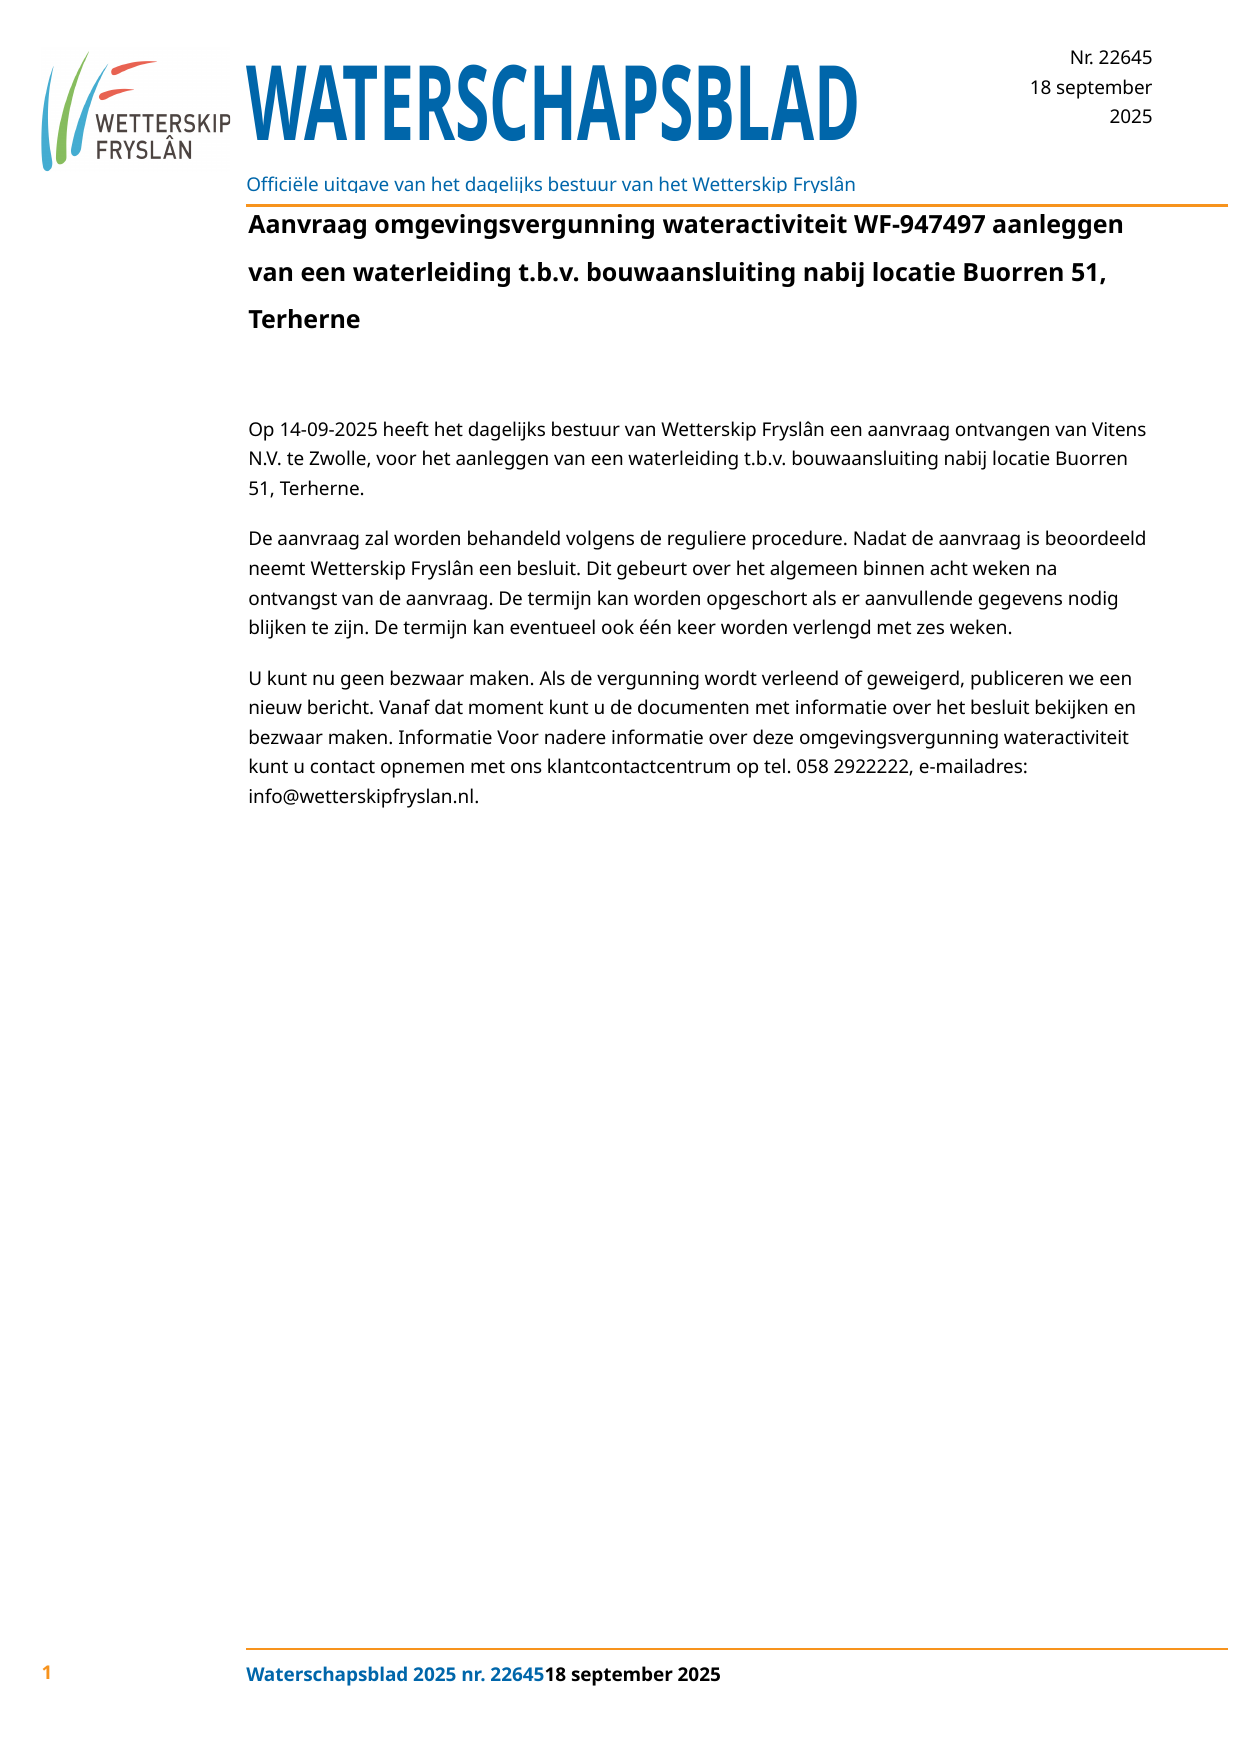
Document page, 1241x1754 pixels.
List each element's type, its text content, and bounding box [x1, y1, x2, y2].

text Op 14-09-2025 heeft het dagelijks bestuur van Wetterskip Fryslân een aanvraag ontvangen van Vitens N.V. te Zwolle, voor het aanleggen van een waterleiding t.b.v. bouwaansluiting nabij locatie Buorren 51, Terherne. [248, 416, 1152, 501]
text De aanvraag zal worden behandeld volgens de reguliere procedure. Nadat de aanvraag is beoordeeld neemt Wetterskip Fryslân een besluit. Dit gebeurt over het algemeen binnen acht weken na ontvangst van de aanvraag. De termijn kan worden opgeschort als er aanvullende gegevens nodig blijken te zijn. De termijn kan eventueel ook één keer worden verlengd met zes weken. [248, 526, 1152, 640]
text Aanvraag omgevingsvergunning wateractiviteit WF-947497 aanleggen van een waterleiding t.b.v. bouwaansluiting nabij locatie Buorren 51, Terherne [248, 207, 1152, 336]
picture [41, 47, 231, 172]
text U kunt nu geen bezwaar maken. Als de vergunning wordt verleend of geweigerd, publiceren we een nieuw bericht. Vanaf dat moment kunt u de documenten met informatie over het besluit bekijken en bezwaar maken. Informatie Voor nadere informatie over deze omgevingsvergunning wateractiviteit kunt u contact opnemen met ons klantcontactcentrum op tel. 058 2922222, e-mailadres: info@wetterskipfryslan.nl. [248, 665, 1152, 809]
